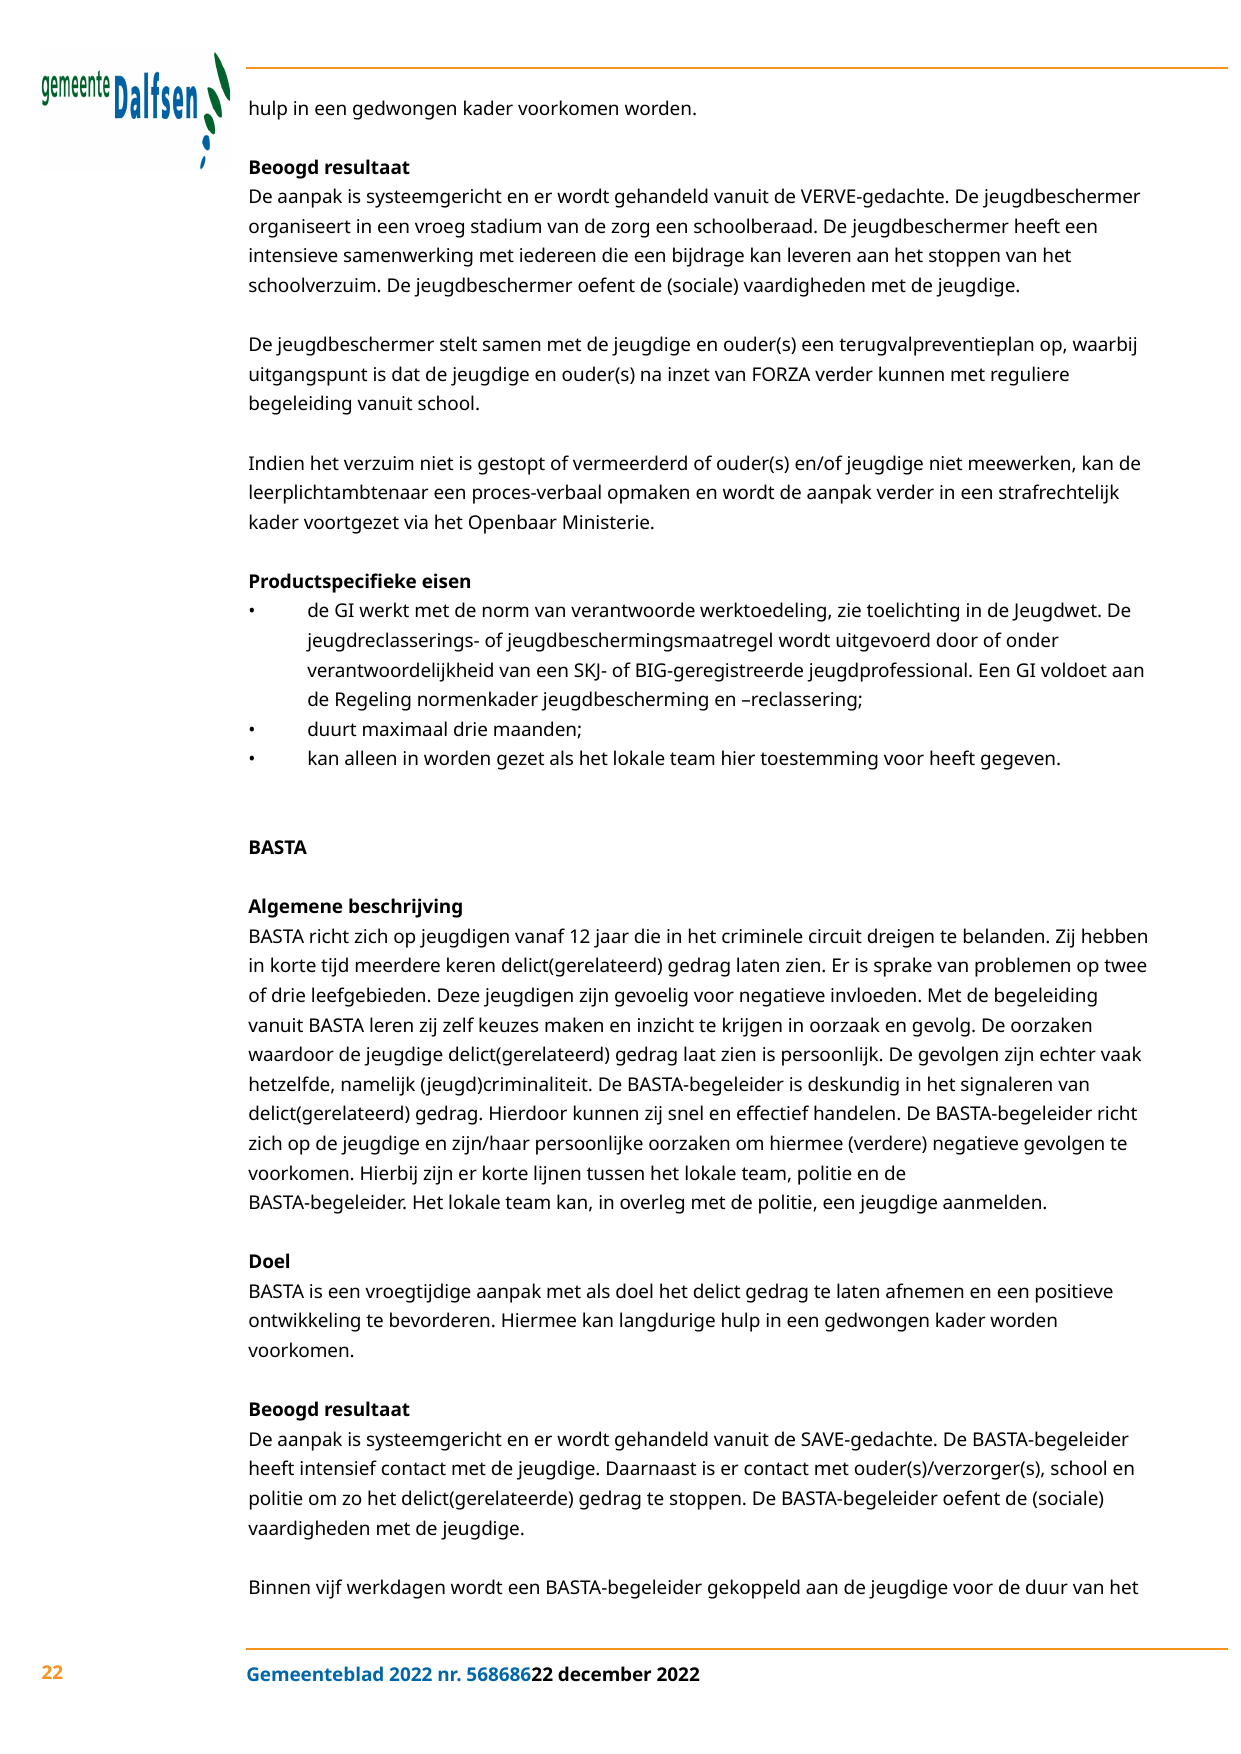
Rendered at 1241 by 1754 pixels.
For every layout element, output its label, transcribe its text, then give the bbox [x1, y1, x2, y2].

text Indien het verzuim niet is gestopt of vermeerderd of ouder(s) en/of jeugdige niet meewerken, kan de leerplichtambtenaar een proces-verbaal opmaken en wordt de aanpak verder in een strafrechtelijk kader voortgezet via het Openbaar Ministerie. [248, 450, 1152, 535]
text BASTA-begeleider. Het lokale team kan, in overleg met de politie, een jeugdige aanmelden. [248, 1189, 1152, 1215]
list duurt maximaal drie maanden; [248, 716, 1152, 742]
list de GI werkt met de norm van verantwoorde werktoedeling, zie toelichting in de Jeugdwet. De jeugdreclasserings- of jeugdbeschermingsmaatregel wordt uitgevoerd door of onder verantwoordelijkheid van een SKJ- of BIG-geregistreerde jeugdprofessional. Een GI voldoet aan de Regeling normenkader jeugdbescherming en –reclassering; [248, 598, 1152, 712]
picture [41, 47, 231, 172]
list kan alleen in worden gezet als het lokale team hier toestemming voor heeft gegeven. [248, 746, 1152, 771]
text De aanpak is systeemgericht en er wordt gehandeld vanuit de SAVE-gedachte. De BASTA-begeleider heeft intensief contact met de jeugdige. Daarnaast is er contact met ouder(s)/verzorger(s), school en politie om zo het delict(gerelateerde) gedrag te stoppen. De BASTA-begeleider oefent de (sociale) vaardigheden met de jeugdige. [248, 1426, 1152, 1541]
text Beoogd resultaat [248, 1396, 1152, 1422]
text De jeugdbeschermer stelt samen met de jeugdige en ouder(s) een terugvalpreventieplan op, waarbij uitgangspunt is dat de jeugdige en ouder(s) na inzet van FORZA verder kunnen met reguliere begeleiding vanuit school. [248, 331, 1152, 416]
text hulp in een gedwongen kader voorkomen worden. [248, 95, 1152, 121]
text Doel [248, 1248, 1152, 1274]
text Productspecifieke eisen [248, 568, 1152, 594]
text De aanpak is systeemgericht en er wordt gehandeld vanuit de VERVE-gedachte. De jeugdbeschermer organiseert in een vroeg stadium van de zorg een schoolberaad. De jeugdbeschermer heeft een intensieve samenwerking met iedereen die een bijdrage kan leveren aan het stoppen van het schoolverzuim. De jeugdbeschermer oefent de (sociale) vaardigheden met de jeugdige. [248, 183, 1152, 298]
text BASTA [248, 834, 1152, 860]
text BASTA is een vroegtijdige aanpak met als doel het delict gedrag te laten afnemen en een positieve ontwikkeling te bevorderen. Hiermee kan langdurige hulp in een gedwongen kader worden voorkomen. [248, 1278, 1152, 1363]
text Binnen vijf werkdagen wordt een BASTA-begeleider gekoppeld aan de jeugdige voor de duur van het [248, 1574, 1152, 1600]
text BASTA richt zich op jeugdigen vanaf 12 jaar die in het criminele circuit dreigen te belanden. Zij hebben in korte tijd meerdere keren delict(gerelateerd) gedrag laten zien. Er is sprake van problemen op twee of drie leefgebieden. Deze jeugdigen zijn gevoelig voor negatieve invloeden. Met de begeleiding vanuit BASTA leren zij zelf keuzes maken en inzicht te krijgen in oorzaak en gevolg. De oorzaken waardoor de jeugdige delict(gerelateerd) gedrag laat zien is persoonlijk. De gevolgen zijn echter vaak hetzelfde, namelijk (jeugd)criminaliteit. De BASTA-begeleider is deskundig in het signaleren van delict(gerelateerd) gedrag. Hierdoor kunnen zij snel en effectief handelen. De BASTA-begeleider richt zich op de jeugdige en zijn/haar persoonlijke oorzaken om hiermee (verdere) negatieve gevolgen te voorkomen. Hierbij zijn er korte lijnen tussen het lokale team, politie en de [248, 923, 1152, 1186]
text Beoogd resultaat [248, 154, 1152, 180]
text Algemene beschrijving [248, 893, 1152, 919]
